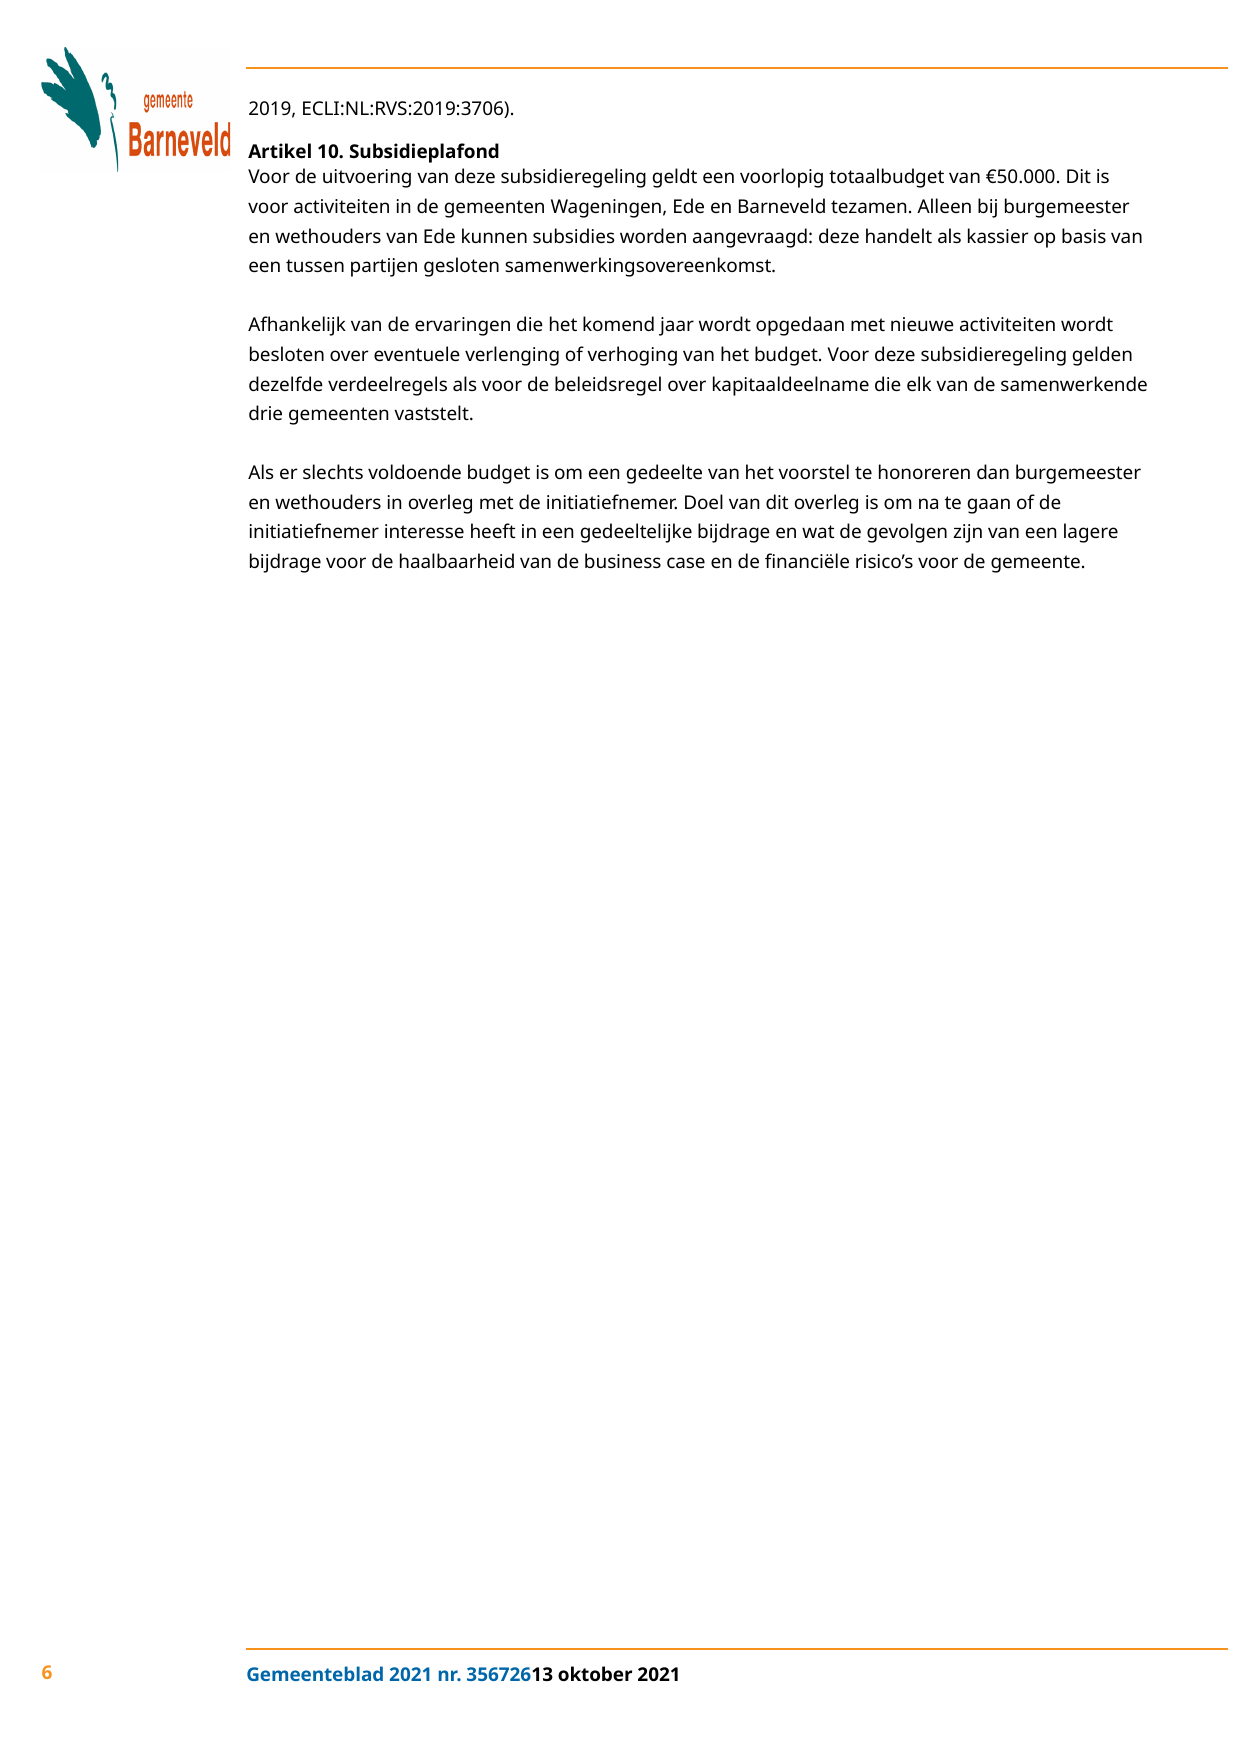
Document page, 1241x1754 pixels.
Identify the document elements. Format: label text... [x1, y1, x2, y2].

text Artikel 10. Subsidieplafond [248, 138, 1152, 164]
text Voor de uitvoering van deze subsidieregeling geldt een voorlopig totaalbudget van €50.000. Dit is voor activiteiten in de gemeenten Wageningen, Ede en Barneveld tezamen. Alleen bij burgemeester en wethouders van Ede kunnen subsidies worden aangevraagd: deze handelt als kassier op basis van een tussen partijen gesloten samenwerkingsovereenkomst. [248, 164, 1152, 278]
text 2019, ECLI:NL:RVS:2019:3706). [248, 95, 1152, 121]
picture [41, 47, 231, 172]
text Afhankelijk van de ervaringen die het komend jaar wordt opgedaan met nieuwe activiteiten wordt besloten over eventuele verlenging of verhoging van het budget. Voor deze subsidieregeling gelden dezelfde verdeelregels als voor de beleidsregel over kapitaaldeelname die elk van de samenwerkende drie gemeenten vaststelt. [248, 312, 1152, 426]
text Als er slechts voldoende budget is om een gedeelte van het voorstel te honoreren dan burgemeester en wethouders in overleg met de initiatiefnemer. Doel van dit overleg is om na te gaan of de initiatiefnemer interesse heeft in een gedeeltelijke bijdrage en wat de gevolgen zijn van een lagere bijdrage voor de haalbaarheid van de business case en de financiële risico’s voor de gemeente. [248, 459, 1152, 574]
